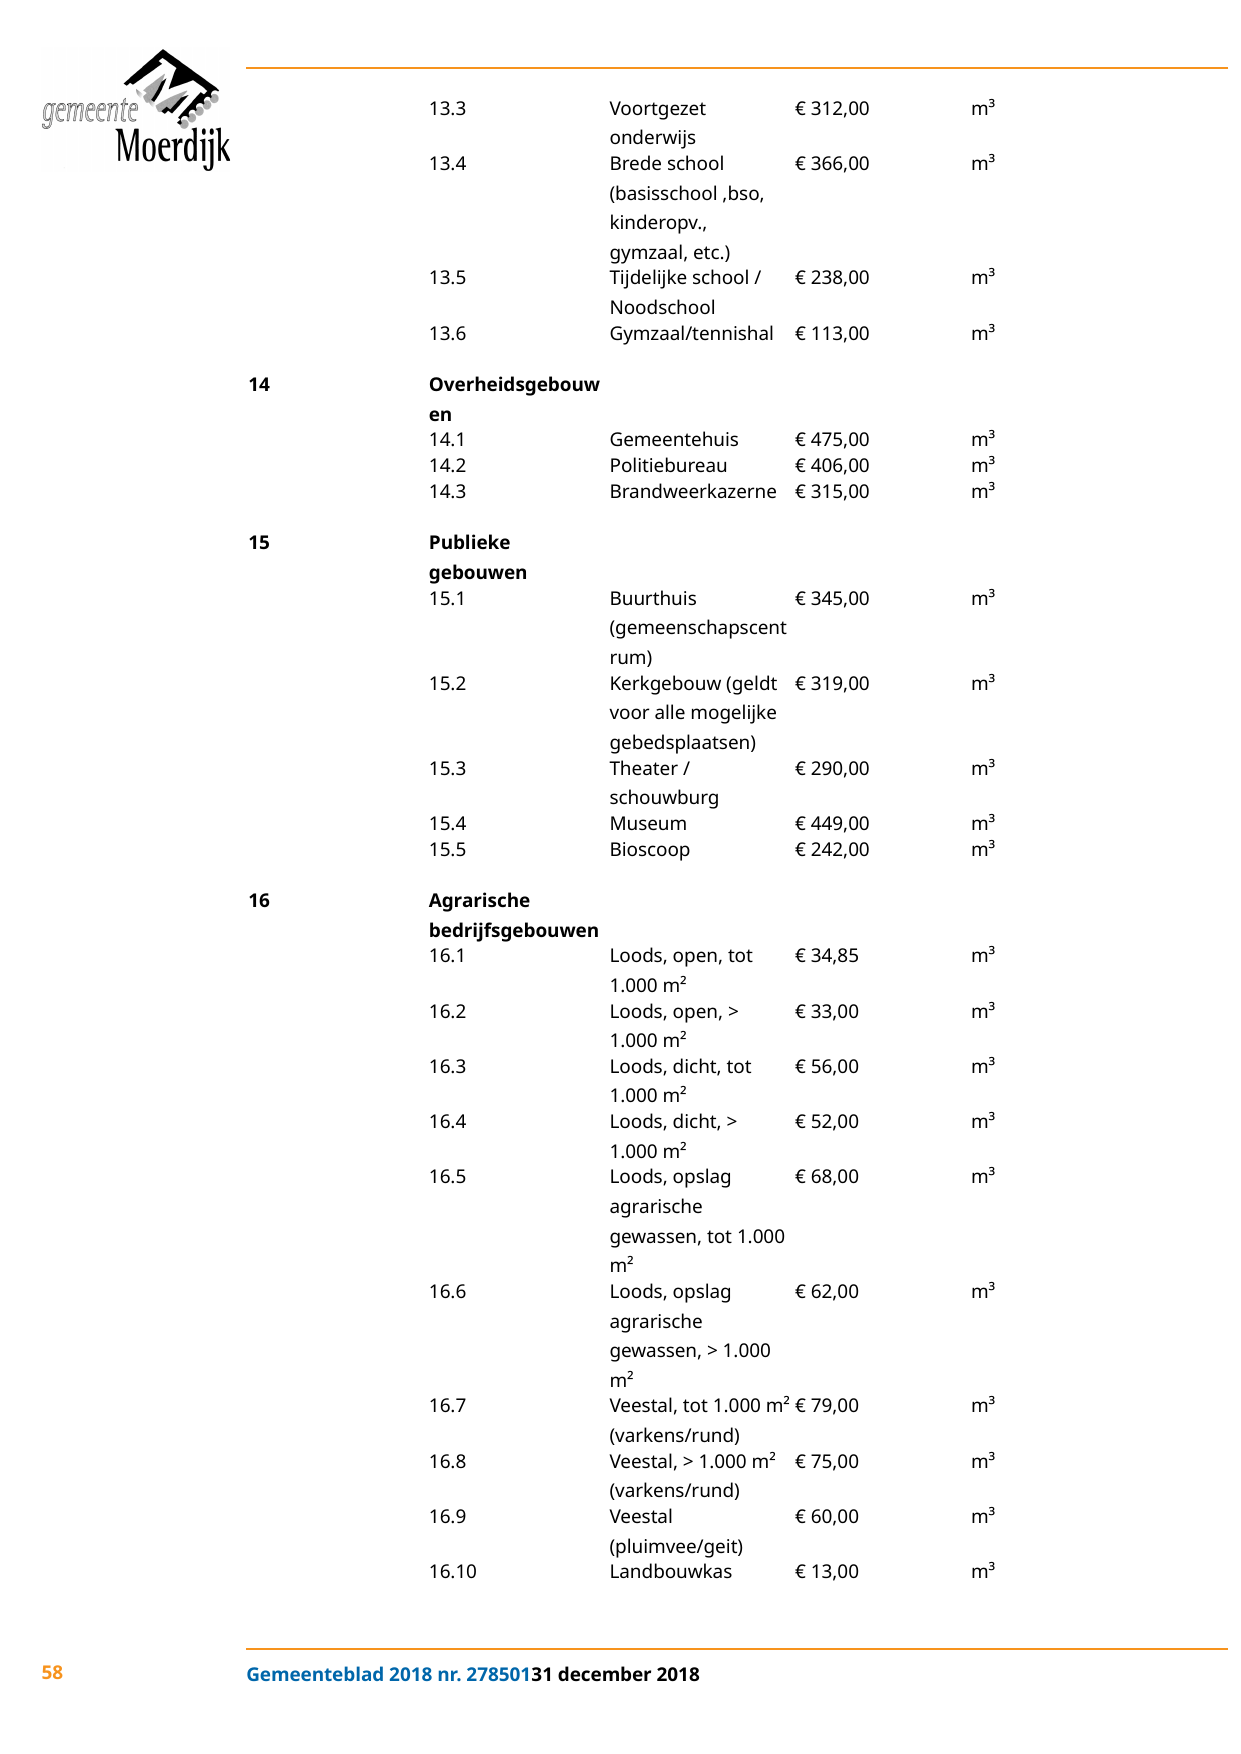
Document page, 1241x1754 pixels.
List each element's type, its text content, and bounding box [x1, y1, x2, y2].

table_cell [248, 320, 429, 346]
table_cell 14 [248, 371, 429, 427]
table_cell 15.2 [429, 670, 609, 755]
table_cell Tijdelijke school / Noodschool [609, 265, 790, 320]
table_cell € 319,00 [790, 670, 971, 755]
table_cell m³ [971, 1053, 1152, 1108]
table_cell € 366,00 [790, 150, 971, 264]
picture [41, 47, 231, 172]
table_cell m³ [971, 943, 1152, 998]
table_cell Gymzaal/tennishal [609, 320, 790, 346]
table_cell € 33,00 [790, 998, 971, 1053]
table_cell m³ [971, 1109, 1152, 1164]
table_cell € 68,00 [790, 1164, 971, 1278]
table_cell Publieke gebouwen [429, 530, 609, 585]
table_cell m³ [971, 755, 1152, 810]
table_cell Bioscoop [609, 836, 790, 861]
table_cell 13.3 [429, 95, 609, 150]
table_cell [248, 150, 429, 264]
table_cell Brandweerkazerne [609, 478, 790, 504]
table_cell 16.1 [429, 943, 609, 998]
table_cell m³ [971, 427, 1152, 452]
table_cell Gemeentehuis [609, 427, 790, 452]
table_cell [248, 1053, 429, 1108]
table_cell 15.4 [429, 810, 609, 836]
table_cell Loods, open, > 1.000 m² [609, 998, 790, 1053]
table_cell [248, 478, 429, 504]
table_cell 14.1 [429, 427, 609, 452]
table_cell € 34,85 [790, 943, 971, 998]
table_cell [248, 346, 429, 371]
table_cell Agrarische bedrijfsgebouwen [429, 887, 609, 942]
table_cell 15.1 [429, 585, 609, 670]
table_cell € 75,00 [790, 1448, 971, 1503]
table_cell [248, 585, 429, 670]
table_cell [248, 836, 429, 861]
table_cell € 79,00 [790, 1393, 971, 1448]
table_cell Loods, opslag agrarische gewassen, tot 1.000 m² [609, 1164, 790, 1278]
table_cell [248, 1109, 429, 1164]
table_cell m³ [971, 585, 1152, 670]
table_cell Buurthuis (gemeenschapscentrum) [609, 585, 790, 670]
table_cell 15.5 [429, 836, 609, 861]
table_cell € 62,00 [790, 1278, 971, 1393]
table_cell [248, 1503, 429, 1559]
table_cell [248, 810, 429, 836]
table_cell € 406,00 [790, 453, 971, 478]
table_cell 16.5 [429, 1164, 609, 1278]
table_cell € 345,00 [790, 585, 971, 670]
table_cell 16 [248, 887, 429, 942]
table_cell 16.4 [429, 1109, 609, 1164]
table_cell Kerkgebouw (geldt voor alle mogelijke gebedsplaatsen) [609, 670, 790, 755]
table_cell Brede school (basisschool ,bso, kinderopv., gymzaal, etc.) [609, 150, 790, 264]
table_cell Voortgezet onderwijs [609, 95, 790, 150]
table_cell Loods, dicht, tot 1.000 m² [609, 1053, 790, 1108]
table_cell [248, 453, 429, 478]
table_cell € 312,00 [790, 95, 971, 150]
table_cell Veestal (pluimvee/geit) [609, 1503, 790, 1559]
table_cell € 60,00 [790, 1503, 971, 1559]
table_cell € 290,00 [790, 755, 971, 810]
table_cell 15 [248, 530, 429, 585]
table_cell 16.3 [429, 1053, 609, 1108]
table_cell m³ [971, 1278, 1152, 1393]
table_cell Politiebureau [609, 453, 790, 478]
table_cell [248, 998, 429, 1053]
table_cell € 475,00 [790, 427, 971, 452]
table_cell m³ [971, 478, 1152, 504]
table_cell 13.4 [429, 150, 609, 264]
table_cell Museum [609, 810, 790, 836]
table_cell m³ [971, 1559, 1152, 1584]
table_cell [248, 1164, 429, 1278]
table_cell [248, 755, 429, 810]
table_cell € 13,00 [790, 1559, 971, 1584]
table_cell € 113,00 [790, 320, 971, 346]
table_cell Veestal, > 1.000 m² (varkens/rund) [609, 1448, 790, 1503]
table_cell [248, 1278, 429, 1393]
table_cell € 238,00 [790, 265, 971, 320]
table_cell 13.5 [429, 265, 609, 320]
table_cell m³ [971, 453, 1152, 478]
table_cell m³ [971, 1448, 1152, 1503]
table_cell 13.6 [429, 320, 609, 346]
table_cell € 52,00 [790, 1109, 971, 1164]
table_cell m³ [971, 320, 1152, 346]
table_cell m³ [971, 265, 1152, 320]
table_cell € 242,00 [790, 836, 971, 861]
table_cell 16.6 [429, 1278, 609, 1393]
table_cell [248, 504, 429, 529]
table_cell m³ [971, 1164, 1152, 1278]
table_cell m³ [971, 836, 1152, 861]
table_cell [248, 1559, 429, 1584]
table_cell [248, 943, 429, 998]
table_cell 14.3 [429, 478, 609, 504]
table_cell 14.2 [429, 453, 609, 478]
table_cell 16.10 [429, 1559, 609, 1584]
table_cell [248, 427, 429, 452]
table_cell 16.8 [429, 1448, 609, 1503]
table_cell m³ [971, 150, 1152, 264]
table_cell m³ [971, 1393, 1152, 1448]
table_cell [248, 1448, 429, 1503]
table_cell 15.3 [429, 755, 609, 810]
table_cell 16.9 [429, 1503, 609, 1559]
table_cell m³ [971, 95, 1152, 150]
table_cell Loods, open, tot 1.000 m² [609, 943, 790, 998]
table_cell [248, 95, 429, 150]
table_cell 16.2 [429, 998, 609, 1053]
table_cell [248, 1393, 429, 1448]
table_cell Theater / schouwburg [609, 755, 790, 810]
table_cell Overheidsgebouwen [429, 371, 609, 427]
table_cell € 449,00 [790, 810, 971, 836]
table_cell Veestal, tot 1.000 m² (varkens/rund) [609, 1393, 790, 1448]
table_cell Landbouwkas [609, 1559, 790, 1584]
table_cell m³ [971, 670, 1152, 755]
table_cell m³ [971, 810, 1152, 836]
table_cell 16.7 [429, 1393, 609, 1448]
table_cell m³ [971, 1503, 1152, 1559]
table_cell [248, 861, 429, 887]
table_cell € 315,00 [790, 478, 971, 504]
table_cell € 56,00 [790, 1053, 971, 1108]
table_cell m³ [971, 998, 1152, 1053]
table_cell [248, 265, 429, 320]
table_cell [248, 670, 429, 755]
table_cell Loods, dicht, > 1.000 m² [609, 1109, 790, 1164]
table_cell Loods, opslag agrarische gewassen, > 1.000 m² [609, 1278, 790, 1393]
